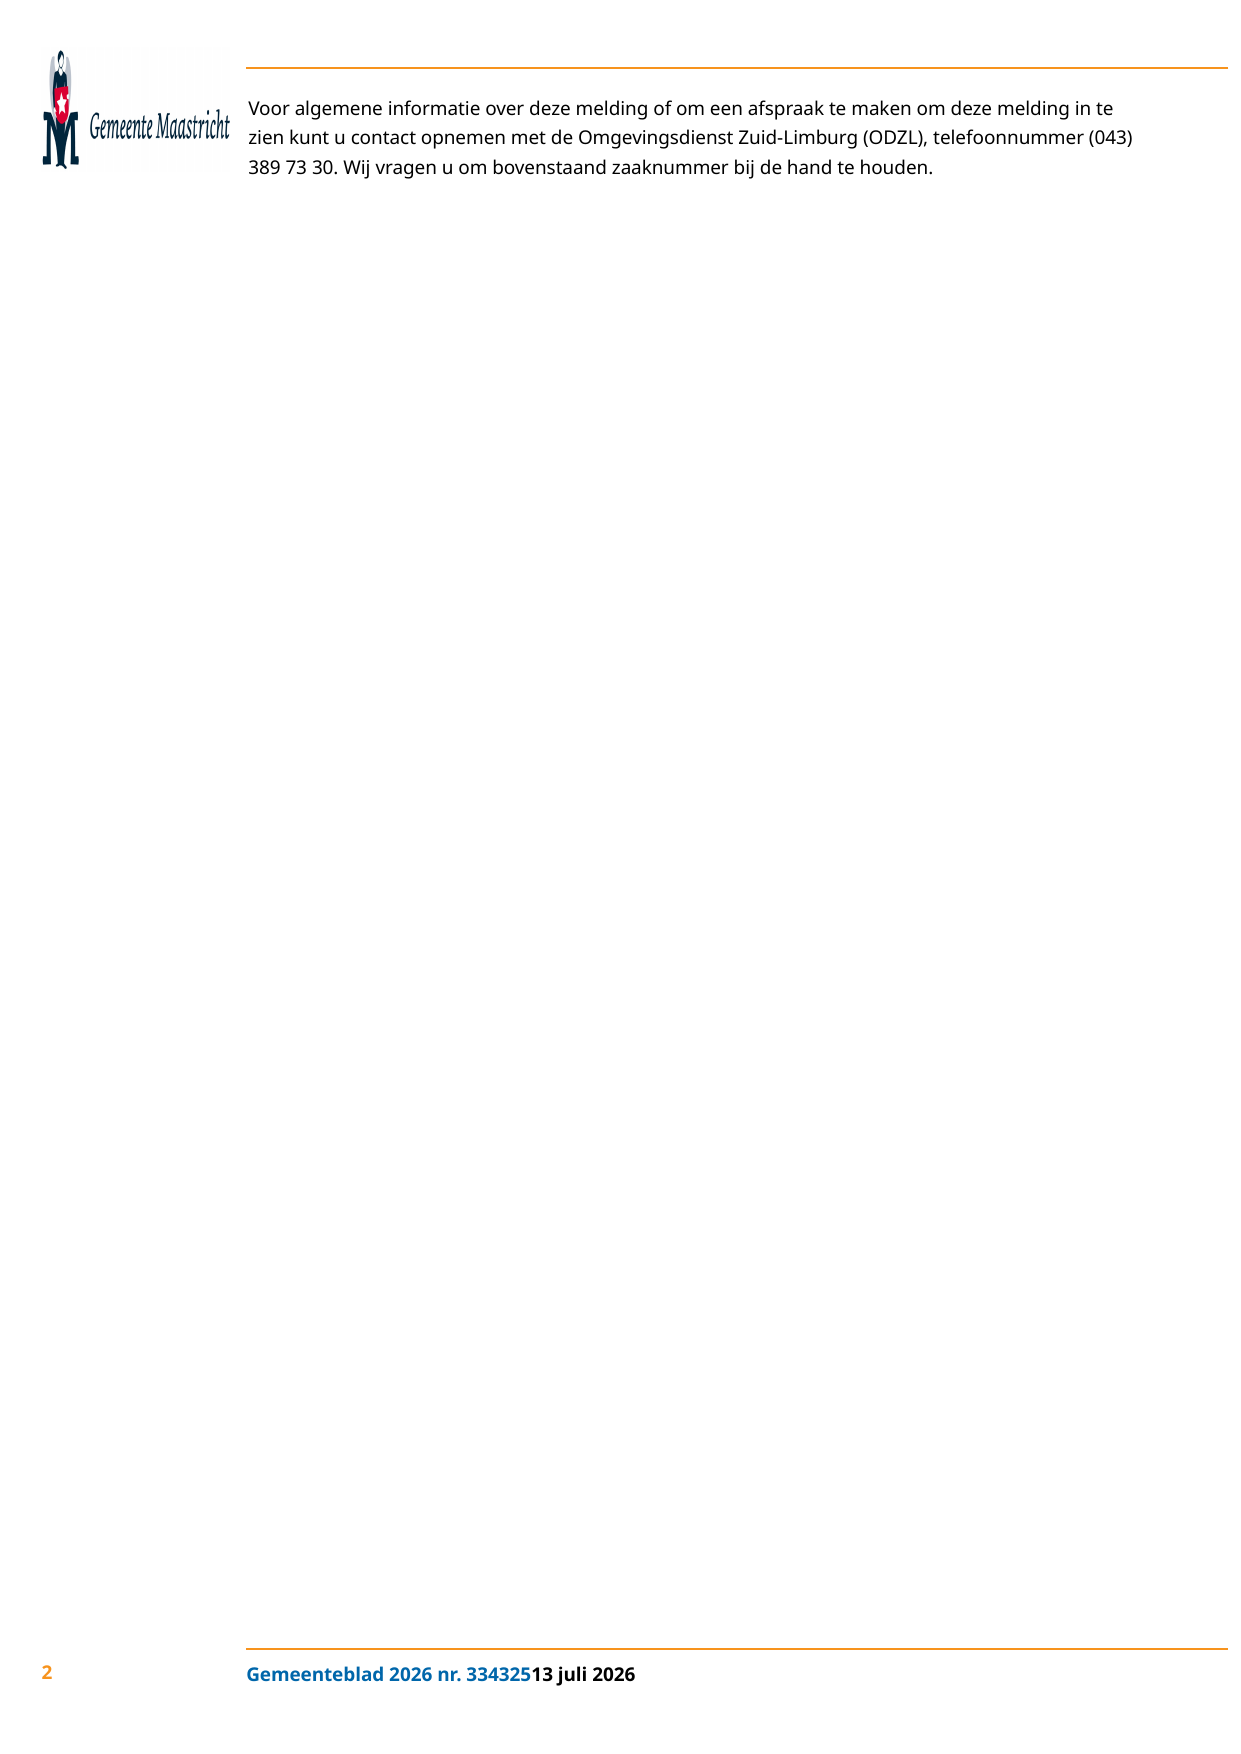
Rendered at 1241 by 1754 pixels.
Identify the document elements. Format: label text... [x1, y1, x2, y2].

text Voor algemene informatie over deze melding of om een afspraak te maken om deze melding in te zien kunt u contact opnemen met de Omgevingsdienst Zuid-Limburg (ODZL), telefoonnummer (043) 389 73 30. Wij vragen u om bovenstaand zaaknummer bij de hand te houden. [248, 95, 1152, 180]
picture [41, 47, 231, 172]
